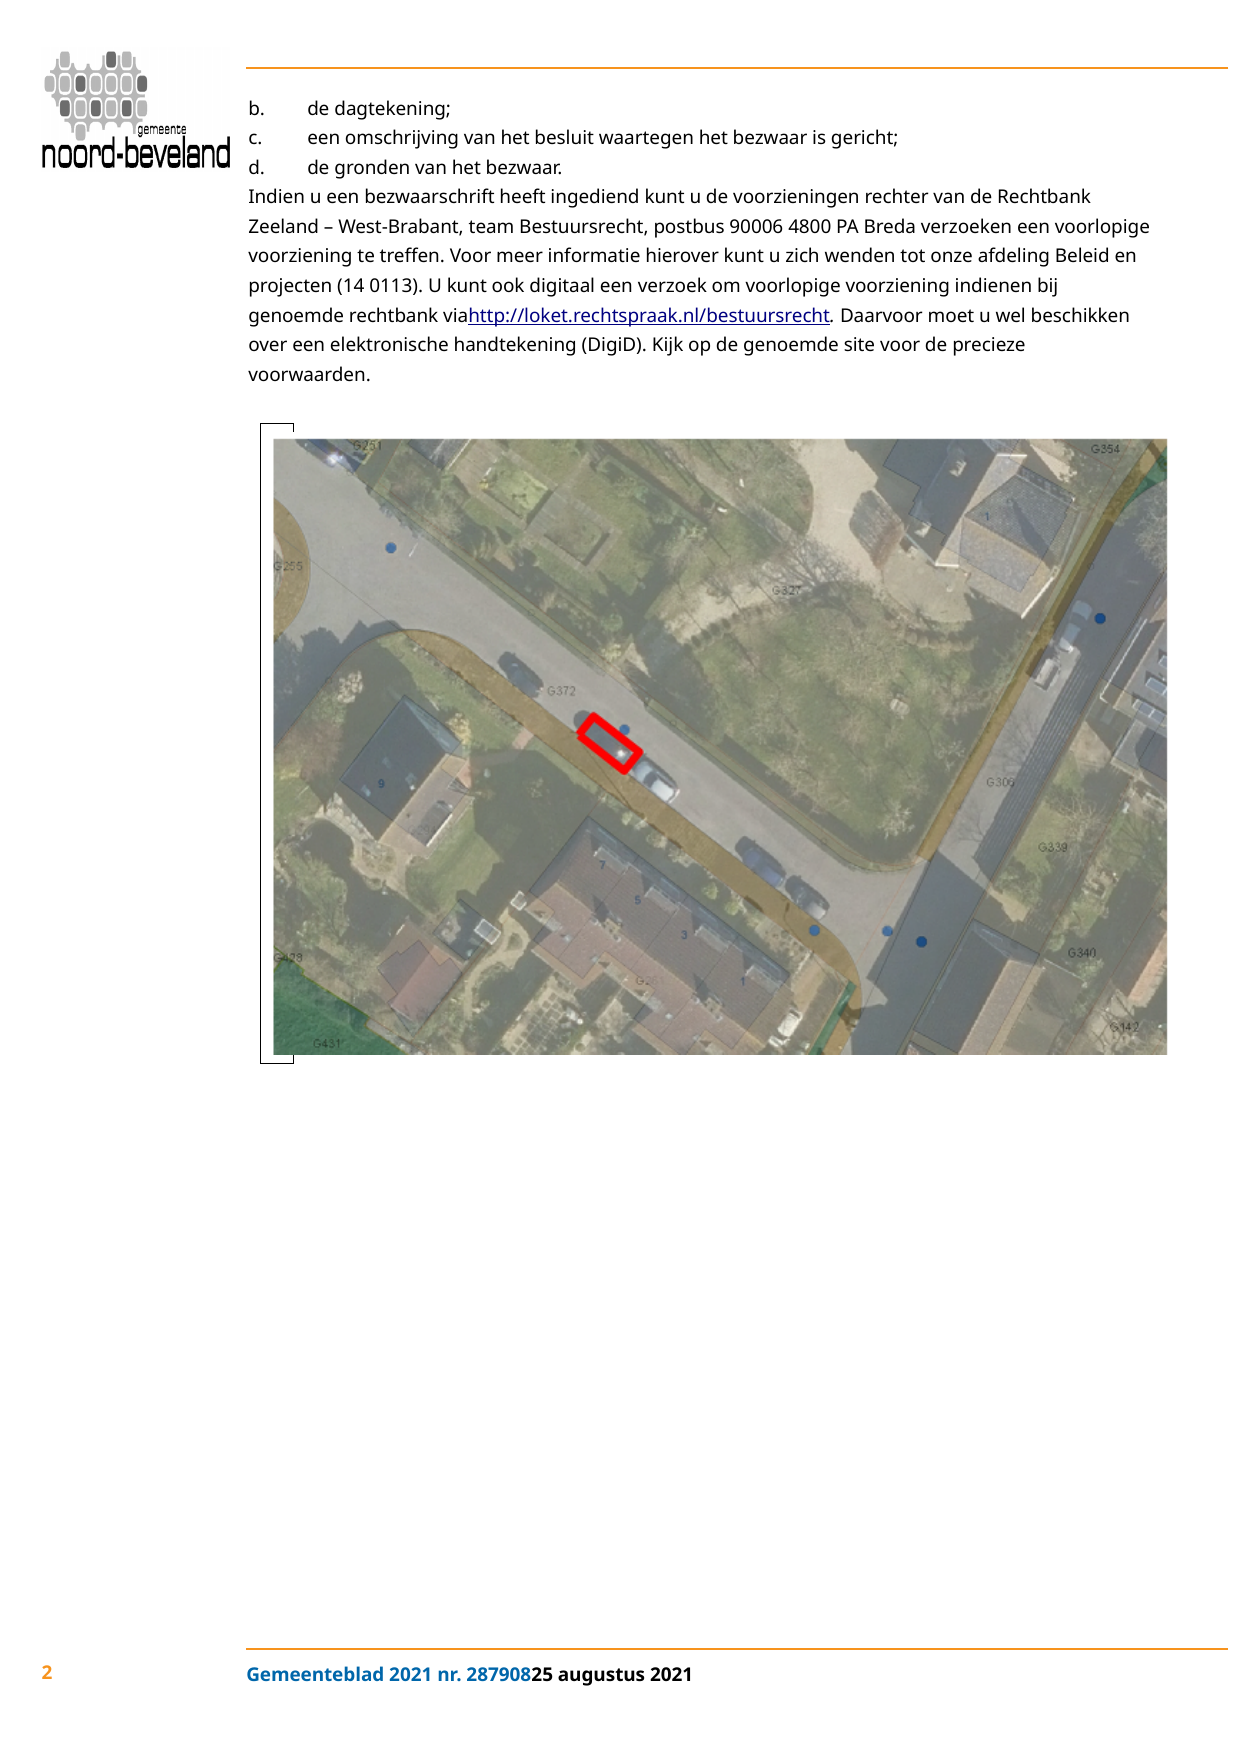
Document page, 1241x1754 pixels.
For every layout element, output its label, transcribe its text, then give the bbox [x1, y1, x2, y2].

picture [41, 47, 231, 172]
picture [268, 432, 1173, 1055]
text Indien u een bezwaarschrift heeft ingediend kunt u de voorzieningen rechter van de Rechtbank Zeeland – West-Brabant, team Bestuursrecht, postbus 90006 4800 PA Breda verzoeken een voorlopige voorziening te treffen. Voor meer informatie hierover kunt u zich wenden tot onze afdeling Beleid en projecten (14 0113). U kunt ook digitaal een verzoek om voorlopige voorziening indienen bij genoemde rechtbank viahttp://loket.rechtspraak.nl/bestuursrecht. Daarvoor moet u wel beschikken over een elektronische handtekening (DigiD). Kijk op de genoemde site voor de precieze voorwaarden. [248, 183, 1152, 387]
list de dagtekening; [248, 95, 1152, 121]
list de gronden van het bezwaar. [248, 154, 1152, 180]
list een omschrijving van het besluit waartegen het bezwaar is gericht; [248, 124, 1152, 150]
